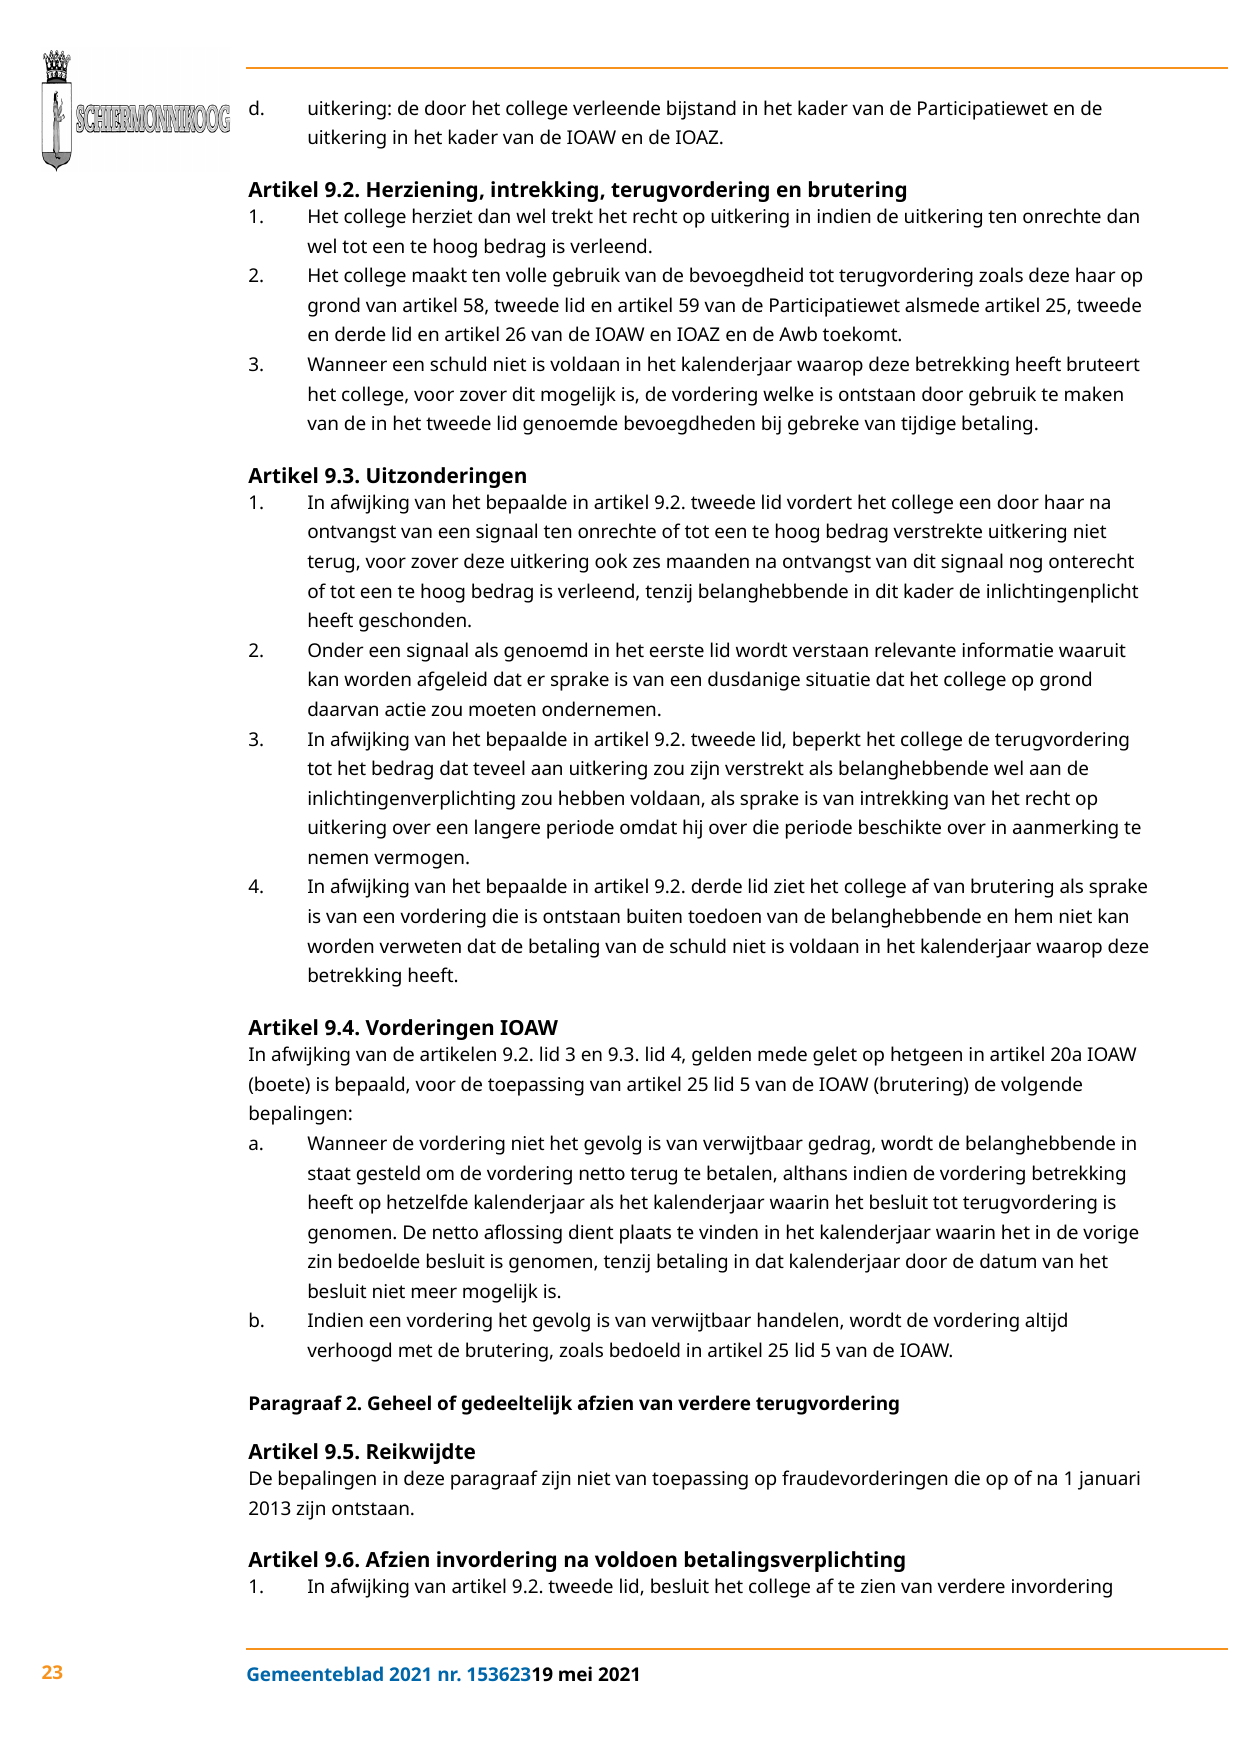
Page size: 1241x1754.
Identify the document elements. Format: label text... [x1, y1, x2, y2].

list Wanneer een schuld niet is voldaan in het kalenderjaar waarop deze betrekking heeft bruteert het college, voor zover dit mogelijk is, de vordering welke is ontstaan door gebruik te maken van de in het tweede lid genoemde bevoegdheden bij gebreke van tijdige betaling. [248, 351, 1152, 436]
text Artikel 9.3. Uitzonderingen [248, 461, 1152, 489]
picture [41, 47, 231, 172]
list Indien een vordering het gevolg is van verwijtbaar handelen, wordt de vordering altijd verhoogd met de brutering, zoals bedoeld in artikel 25 lid 5 van de IOAW. [248, 1308, 1152, 1363]
list Het college maakt ten volle gebruik van de bevoegdheid tot terugvordering zoals deze haar op grond van artikel 58, tweede lid en artikel 59 van de Participatiewet alsmede artikel 25, tweede en derde lid en artikel 26 van de IOAW en IOAZ en de Awb toekomt. [248, 262, 1152, 347]
list Het college herziet dan wel trekt het recht op uitkering in indien de uitkering ten onrechte dan wel tot een te hoog bedrag is verleend. [248, 203, 1152, 258]
list uitkering: de door het college verleende bijstand in het kader van de Participatiewet en de uitkering in het kader van de IOAW en de IOAZ. [248, 95, 1152, 150]
text Artikel 9.6. Afzien invordering na voldoen betalingsverplichting [248, 1545, 1152, 1574]
text De bepalingen in deze paragraaf zijn niet van toepassing op fraudevorderingen die op of na 1 januari 2013 zijn ontstaan. [248, 1465, 1152, 1521]
list In afwijking van het bepaalde in artikel 9.2. tweede lid, beperkt het college de terugvordering tot het bedrag dat teveel aan uitkering zou zijn verstrekt als belanghebbende wel aan de inlichtingenverplichting zou hebben voldaan, als sprake is van intrekking van het recht op uitkering over een langere periode omdat hij over die periode beschikte over in aanmerking te nemen vermogen. [248, 726, 1152, 870]
list Wanneer de vordering niet het gevolg is van verwijtbaar gedrag, wordt de belanghebbende in staat gesteld om de vordering netto terug te betalen, althans indien de vordering betrekking heeft op hetzelfde kalenderjaar als het kalenderjaar waarin het besluit tot terugvordering is genomen. De netto aflossing dient plaats te vinden in het kalenderjaar waarin het in de vorige zin bedoelde besluit is genomen, tenzij betaling in dat kalenderjaar door de datum van het besluit niet meer mogelijk is. [248, 1130, 1152, 1304]
list In afwijking van het bepaalde in artikel 9.2. tweede lid vordert het college een door haar na ontvangst van een signaal ten onrechte of tot een te hoog bedrag verstrekte uitkering niet terug, voor zover deze uitkering ook zes maanden na ontvangst van dit signaal nog onterecht of tot een te hoog bedrag is verleend, tenzij belanghebbende in dit kader de inlichtingenplicht heeft geschonden. [248, 489, 1152, 633]
list Onder een signaal als genoemd in het eerste lid wordt verstaan relevante informatie waaruit kan worden afgeleid dat er sprake is van een dusdanige situatie dat het college op grond daarvan actie zou moeten ondernemen. [248, 637, 1152, 722]
text Artikel 9.4. Vorderingen IOAW [248, 1013, 1152, 1041]
text Artikel 9.2. Herziening, intrekking, terugvordering en brutering [248, 175, 1152, 203]
text In afwijking van de artikelen 9.2. lid 3 en 9.3. lid 4, gelden mede gelet op hetgeen in artikel 20a IOAW (boete) is bepaald, voor de toepassing van artikel 25 lid 5 van de IOAW (brutering) de volgende bepalingen: [248, 1041, 1152, 1126]
text Paragraaf 2. Geheel of gedeeltelijk afzien van verdere terugvordering [248, 1388, 1152, 1416]
text Artikel 9.5. Reikwijdte [248, 1437, 1152, 1465]
list In afwijking van het bepaalde in artikel 9.2. derde lid ziet het college af van brutering als sprake is van een vordering die is ontstaan buiten toedoen van de belanghebbende en hem niet kan worden verweten dat de betaling van de schuld niet is voldaan in het kalenderjaar waarop deze betrekking heeft. [248, 874, 1152, 988]
list In afwijking van artikel 9.2. tweede lid, besluit het college af te zien van verdere invordering [248, 1574, 1152, 1599]
